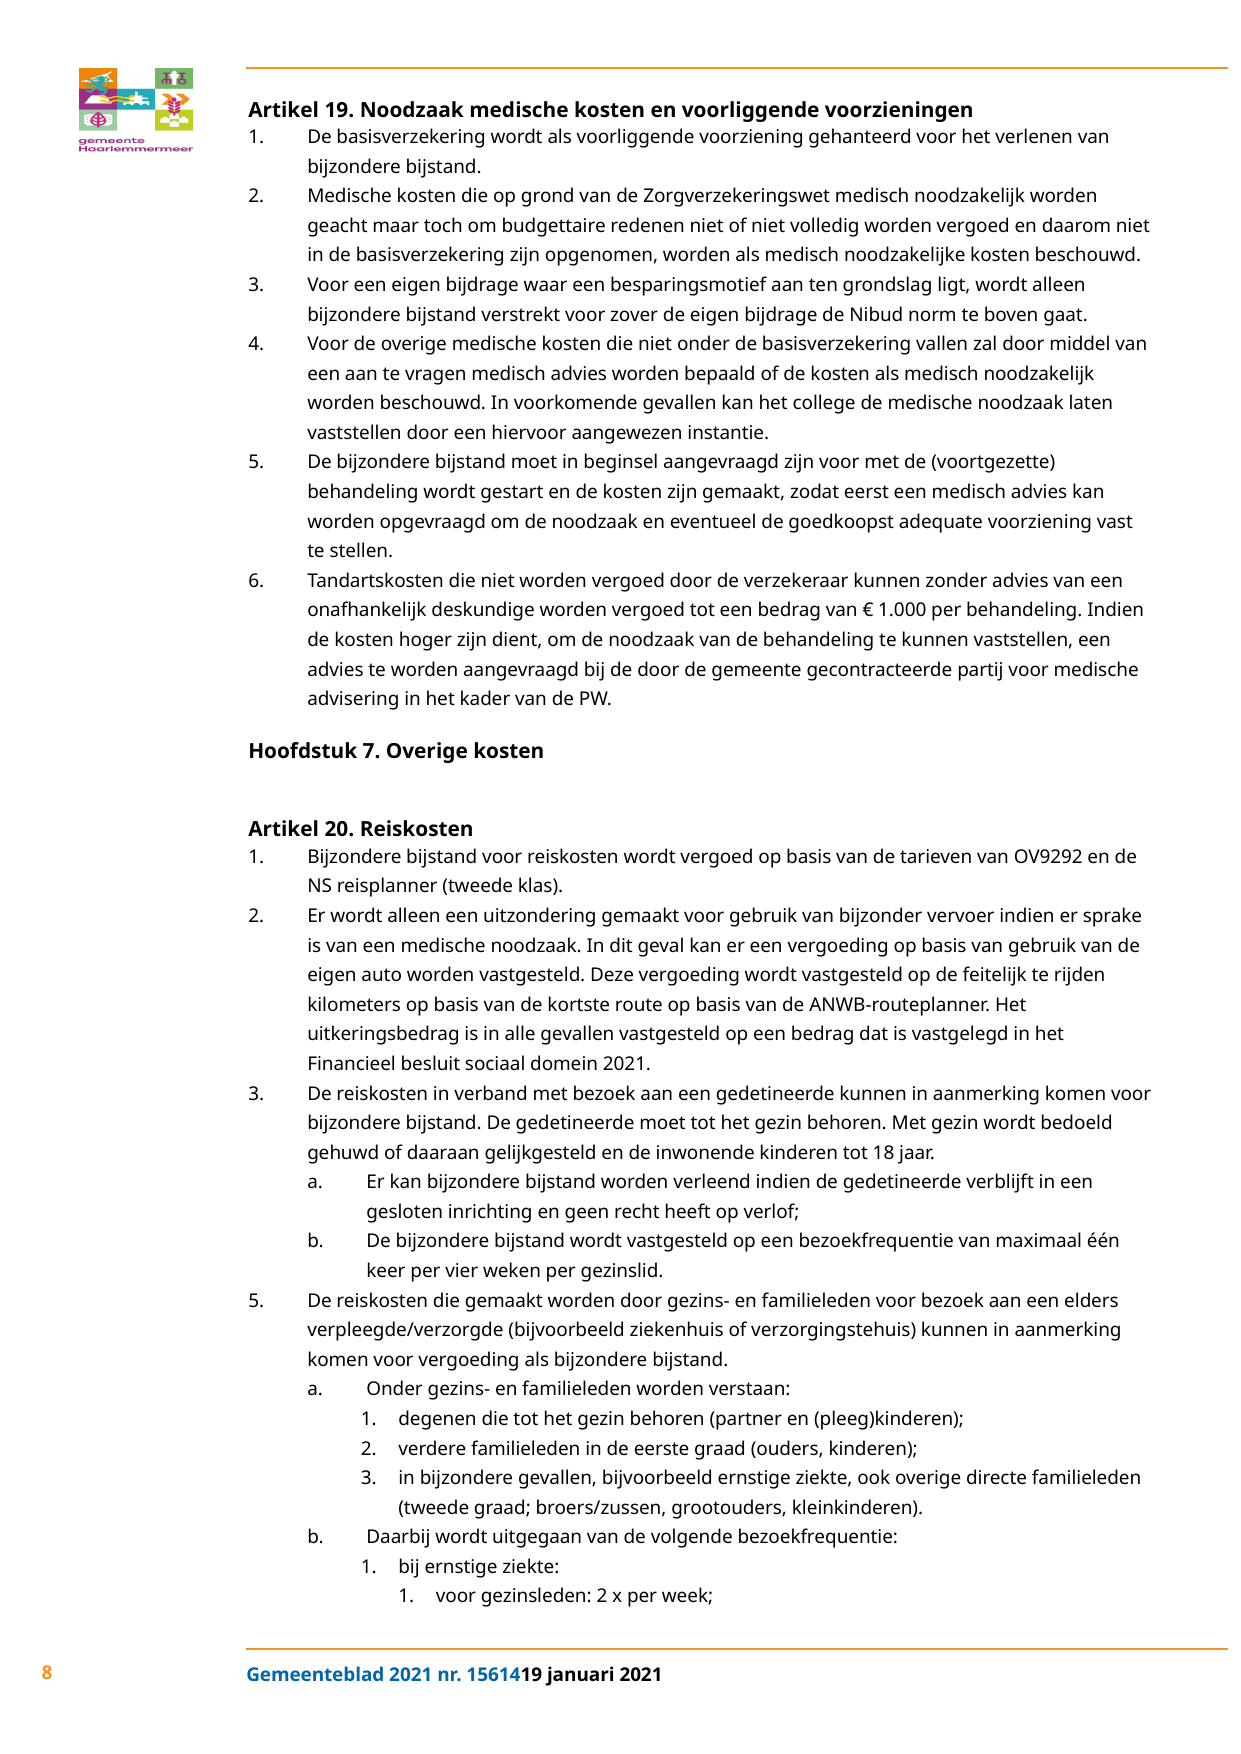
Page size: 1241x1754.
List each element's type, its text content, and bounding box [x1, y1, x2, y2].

list De reiskosten in verband met bezoek aan een gedetineerde kunnen in aanmerking komen voor bijzondere bijstand. De gedetineerde moet tot het gezin behoren. Met gezin wordt bedoeld gehuwd of daaraan gelijkgesteld en de inwonende kinderen tot 18 jaar. [248, 1080, 1152, 1164]
text Artikel 20. Reiskosten [248, 814, 1152, 843]
list Medische kosten die op grond van de Zorgverzekeringswet medisch noodzakelijk worden geacht maar toch om budgettaire redenen niet of niet volledig worden vergoed en daarom niet in de basisverzekering zijn opgenomen, worden als medisch noodzakelijke kosten beschouwd. [248, 182, 1152, 267]
list degenen die tot het gezin behoren (partner en (pleeg)kinderen); [361, 1405, 1152, 1431]
list Daarbij wordt uitgegaan van de volgende bezoekfrequentie: [307, 1523, 1152, 1549]
list De basisverzekering wordt als voorliggende voorziening gehanteerd voor het verlenen van bijzondere bijstand. [248, 123, 1152, 178]
list in bijzondere gevallen, bijvoorbeeld ernstige ziekte, ook overige directe familieleden (tweede graad; broers/zussen, grootouders, kleinkinderen). [361, 1464, 1152, 1519]
list voor gezinsleden: 2 x per week; [398, 1583, 1152, 1608]
list bij ernstige ziekte: [361, 1553, 1152, 1579]
list De bijzondere bijstand moet in beginsel aangevraagd zijn voor met de (voortgezette) behandeling wordt gestart en de kosten zijn gemaakt, zodat eerst een medisch advies kan worden opgevraagd om de noodzaak en eventueel de goedkoopst adequate voorziening vast te stellen. [248, 449, 1152, 563]
list De reiskosten die gemaakt worden door gezins- en familieleden voor bezoek aan een elders verpleegde/verzorgde (bijvoorbeeld ziekenhuis of verzorgingstehuis) kunnen in aanmerking komen voor vergoeding als bijzondere bijstand. [248, 1287, 1152, 1372]
list Bijzondere bijstand voor reiskosten wordt vergoed op basis van de tarieven van OV9292 en de NS reisplanner (tweede klas). [248, 843, 1152, 898]
text Artikel 19. Noodzaak medische kosten en voorliggende voorzieningen [248, 95, 1152, 123]
picture [41, 47, 231, 172]
list Voor een eigen bijdrage waar een besparingsmotief aan ten grondslag ligt, wordt alleen bijzondere bijstand verstrekt voor zover de eigen bijdrage de Nibud norm te boven gaat. [248, 271, 1152, 326]
list verdere familieleden in de eerste graad (ouders, kinderen); [361, 1435, 1152, 1460]
list Voor de overige medische kosten die niet onder de basisverzekering vallen zal door middel van een aan te vragen medisch advies worden bepaald of de kosten als medisch noodzakelijk worden beschouwd. In voorkomende gevallen kan het college de medische noodzaak laten vaststellen door een hiervoor aangewezen instantie. [248, 330, 1152, 445]
list Onder gezins- en familieleden worden verstaan: [307, 1376, 1152, 1401]
list De bijzondere bijstand wordt vastgesteld op een bezoekfrequentie van maximaal één keer per vier weken per gezinslid. [307, 1228, 1152, 1283]
text Hoofdstuk 7. Overige kosten [248, 736, 1152, 764]
list Tandartskosten die niet worden vergoed door de verzekeraar kunnen zonder advies van een onafhankelijk deskundige worden vergoed tot een bedrag van € 1.000 per behandeling. Indien de kosten hoger zijn dient, om de noodzaak van de behandeling te kunnen vaststellen, een advies te worden aangevraagd bij de door de gemeente gecontracteerde partij voor medische advisering in het kader van de PW. [248, 567, 1152, 711]
list Er kan bijzondere bijstand worden verleend indien de gedetineerde verblijft in een gesloten inrichting en geen recht heeft op verlof; [307, 1168, 1152, 1224]
list Er wordt alleen een uitzondering gemaakt voor gebruik van bijzonder vervoer indien er sprake is van een medische noodzaak. In dit geval kan er een vergoeding op basis van gebruik van de eigen auto worden vastgesteld. Deze vergoeding wordt vastgesteld op de feitelijk te rijden kilometers op basis van de kortste route op basis van de ANWB-routeplanner. Het uitkeringsbedrag is in alle gevallen vastgesteld op een bedrag dat is vastgelegd in het Financieel besluit sociaal domein 2021. [248, 902, 1152, 1076]
